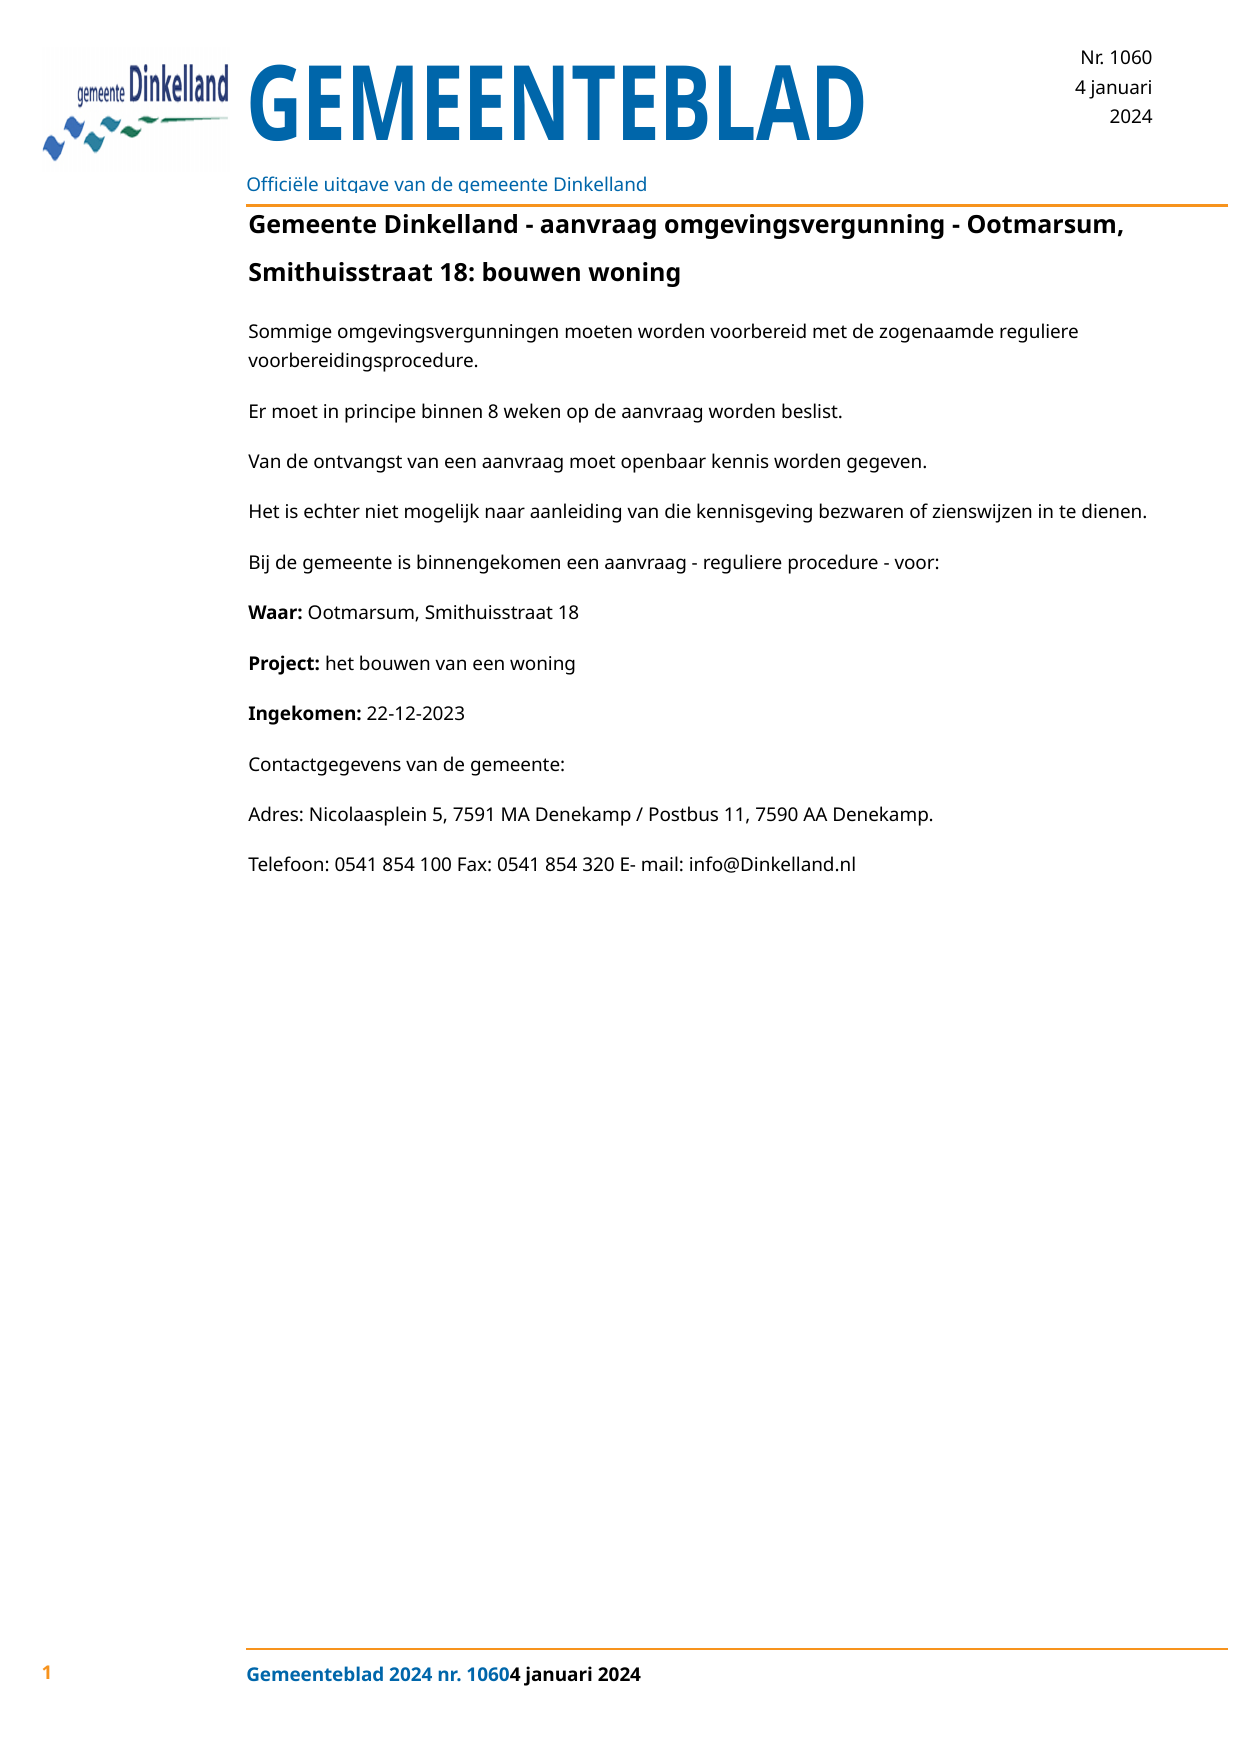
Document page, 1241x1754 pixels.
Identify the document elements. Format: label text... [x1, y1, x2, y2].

text Waar: Ootmarsum, Smithuisstraat 18 [248, 599, 1152, 625]
text Het is echter niet mogelijk naar aanleiding van die kennisgeving bezwaren of zienswijzen in te dienen. [248, 499, 1152, 524]
text Gemeente Dinkelland - aanvraag omgevingsvergunning - Ootmarsum, Smithuisstraat 18: bouwen woning [248, 207, 1152, 288]
text Project: het bouwen van een woning [248, 650, 1152, 676]
text Contactgegevens van de gemeente: [248, 751, 1152, 777]
text Telefoon: 0541 854 100 Fax: 0541 854 320 E- mail: info@Dinkelland.nl [248, 852, 1152, 877]
text Adres: Nicolaasplein 5, 7591 MA Denekamp / Postbus 11, 7590 AA Denekamp. [248, 801, 1152, 827]
text Er moet in principe binnen 8 weken op de aanvraag worden beslist. [248, 398, 1152, 424]
text Van de ontvangst van een aanvraag moet openbaar kennis worden gegeven. [248, 448, 1152, 474]
text Bij de gemeente is binnengekomen een aanvraag - reguliere procedure - voor: [248, 549, 1152, 575]
picture [41, 47, 231, 172]
text Ingekomen: 22-12-2023 [248, 700, 1152, 726]
text Sommige omgevingsvergunningen moeten worden voorbereid met de zogenaamde reguliere voorbereidingsprocedure. [248, 318, 1152, 373]
